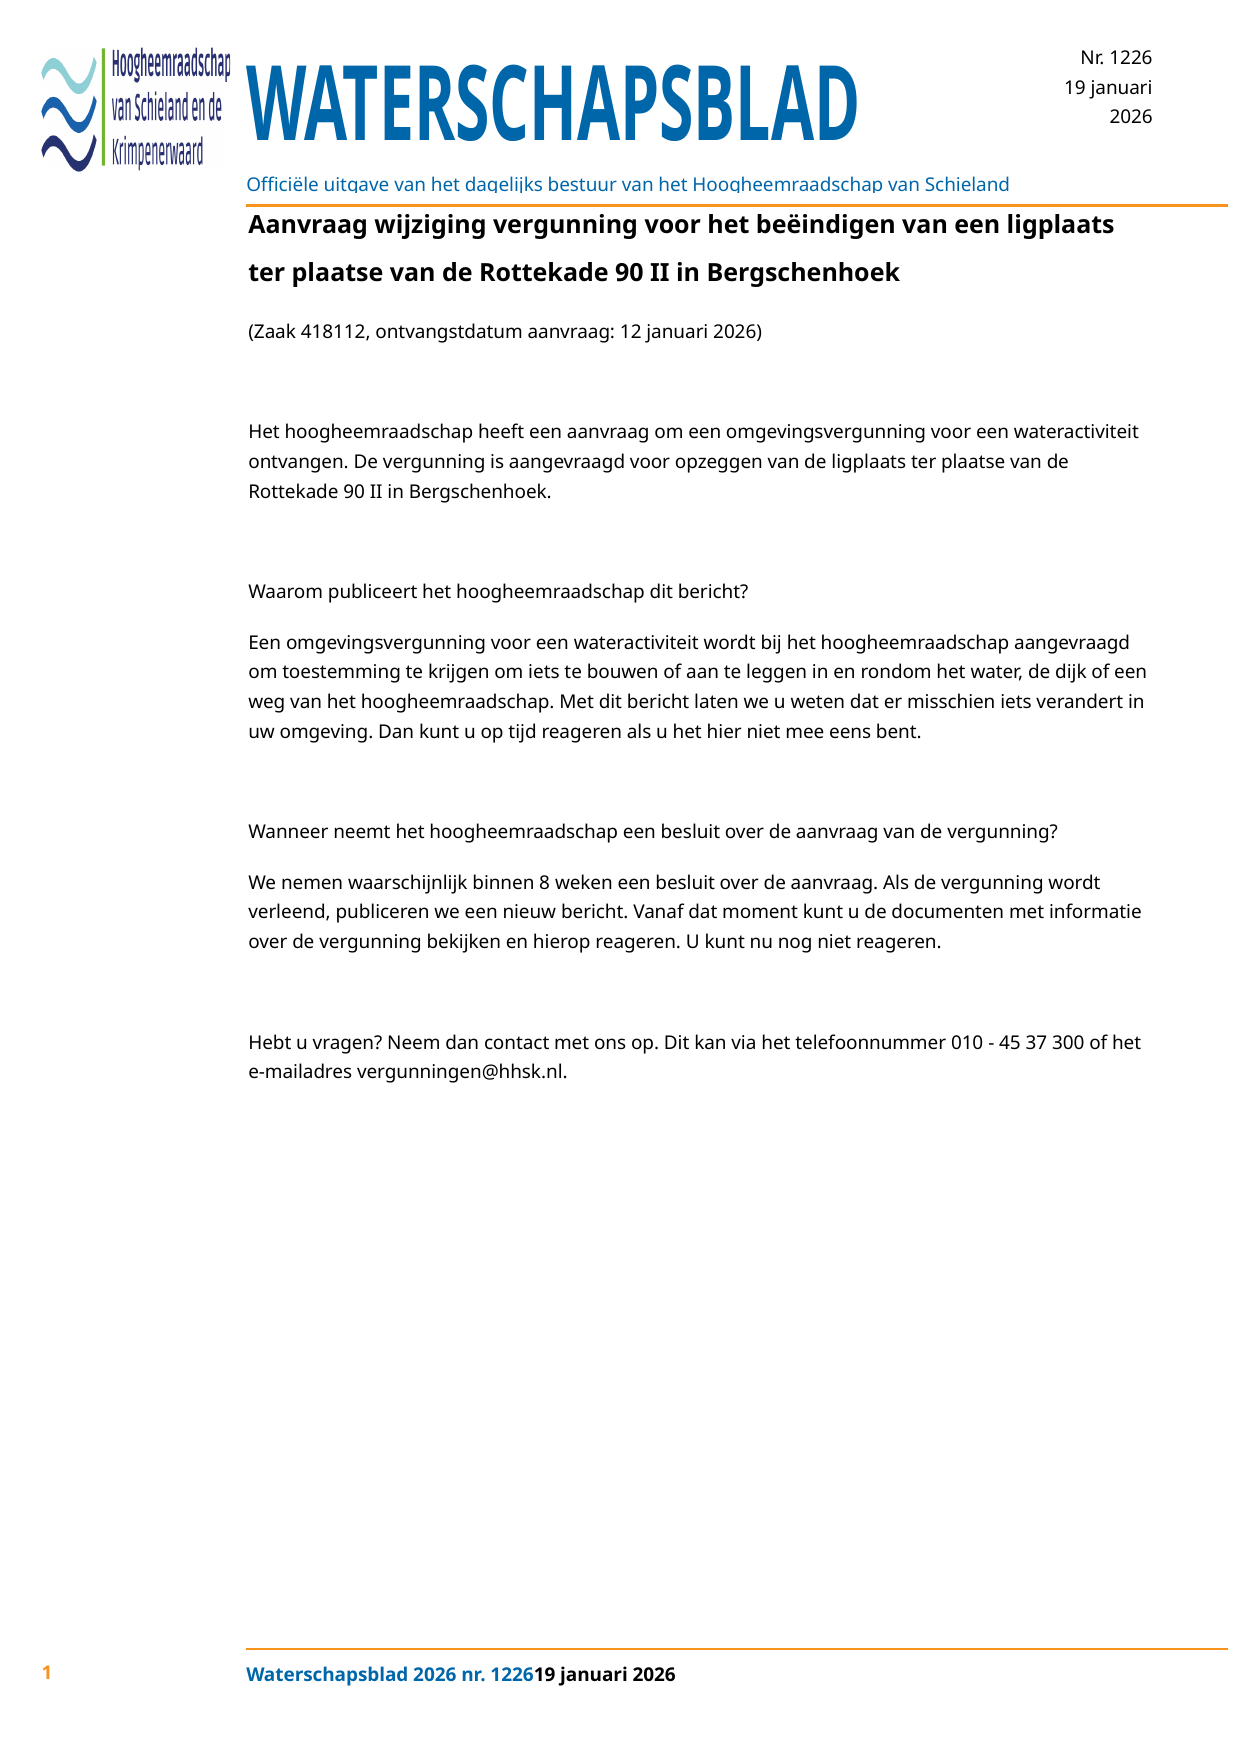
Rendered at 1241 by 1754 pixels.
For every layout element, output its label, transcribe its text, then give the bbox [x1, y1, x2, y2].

text Aanvraag wijziging vergunning voor het beëindigen van een ligplaats ter plaatse van de Rottekade 90 II in Bergschenhoek [248, 207, 1152, 288]
picture [41, 47, 231, 172]
text Een omgevingsvergunning voor een wateractiviteit wordt bij het hoogheemraadschap aangevraagd om toestemming te krijgen om iets te bouwen of aan te leggen in en rondom het water, de dijk of een weg van het hoogheemraadschap. Met dit bericht laten we u weten dat er misschien iets verandert in uw omgeving. Dan kunt u op tijd reageren als u het hier niet mee eens bent. [248, 629, 1152, 744]
text (Zaak 418112, ontvangstdatum aanvraag: 12 januari 2026) [248, 318, 1152, 344]
text We nemen waarschijnlijk binnen 8 weken een besluit over de aanvraag. Als de vergunning wordt verleend, publiceren we een nieuw bericht. Vanaf dat moment kunt u de documenten met informatie over de vergunning bekijken en hierop reageren. U kunt nu nog niet reageren. [248, 869, 1152, 954]
text Het hoogheemraadschap heeft een aanvraag om een omgevingsvergunning voor een wateractiviteit ontvangen. De vergunning is aangevraagd voor opzeggen van de ligplaats ter plaatse van de Rottekade 90 II in Bergschenhoek. [248, 419, 1152, 504]
text Wanneer neemt het hoogheemraadschap een besluit over de aanvraag van de vergunning? [248, 819, 1152, 844]
text Waarom publiceert het hoogheemraadschap dit bericht? [248, 579, 1152, 604]
text Hebt u vragen? Neem dan contact met ons op. Dit kan via het telefoonnummer 010 - 45 37 300 of het e-mailadres vergunningen@hhsk.nl. [248, 1029, 1152, 1084]
